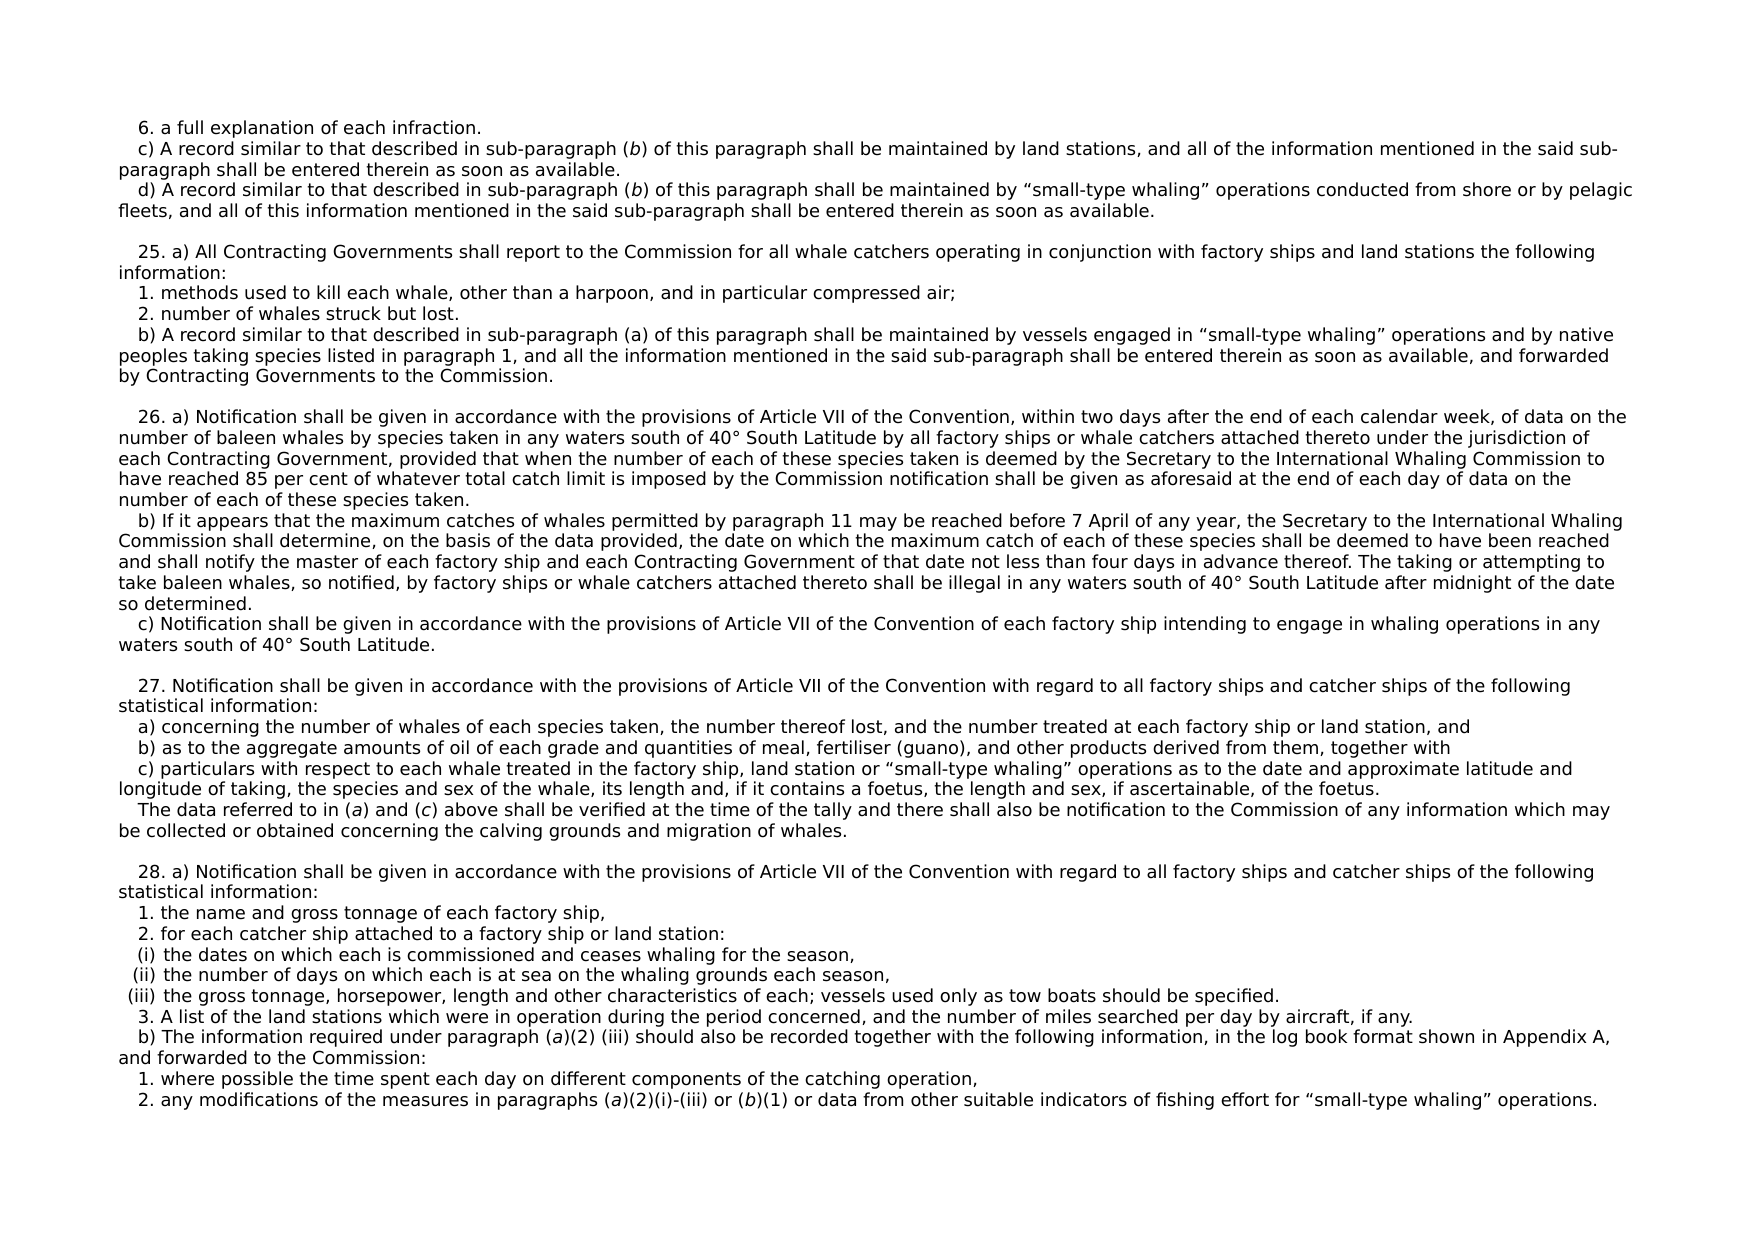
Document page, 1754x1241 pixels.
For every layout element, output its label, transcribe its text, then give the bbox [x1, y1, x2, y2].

text c) A record similar to that described in sub-paragraph (b) of this paragraph shall be maintained by land stations, and all of the information mentioned in the said sub-paragraph shall be entered therein as soon as available. [118, 139, 1636, 180]
text 28. a) Notification shall be given in accordance with the provisions of Article VII of the Convention with regard to all factory ships and catcher ships of the following statistical information: [118, 861, 1636, 903]
text 1. methods used to kill each whale, other than a harpoon, and in particular compressed air; [118, 283, 1636, 304]
text 25. a) All Contracting Governments shall report to the Commission for all whale catchers operating in conjunction with factory ships and land stations the following information: [118, 242, 1636, 283]
text b) If it appears that the maximum catches of whales permitted by paragraph 11 may be reached before 7 April of any year, the Secretary to the International Whaling Commission shall determine, on the basis of the data provided, the date on which the maximum catch of each of these species shall be deemed to have been reached and shall notify the master of each factory ship and each Contracting Government of that date not less than four days in advance thereof. The taking or attempting to take baleen whales, so notified, by factory ships or whale catchers attached thereto shall be illegal in any waters south of 40° South Latitude after midnight of the date so determined. [118, 511, 1636, 614]
text 27. Notification shall be given in accordance with the provisions of Article VII of the Convention with regard to all factory ships and catcher ships of the following statistical information: [118, 676, 1636, 717]
text b) The information required under paragraph (a)(2) (iii) should also be recorded together with the following information, in the log book format shown in Appendix A, and forwarded to the Commission: [118, 1027, 1636, 1069]
text The data referred to in (a) and (c) above shall be verified at the time of the tally and there shall also be notification to the Commission of any information which may be collected or obtained concerning the calving grounds and migration of whales. [118, 800, 1636, 841]
text c) Notification shall be given in accordance with the provisions of Article VII of the Convention of each factory ship intending to engage in whaling operations in any waters south of 40° South Latitude. [118, 614, 1636, 656]
text d) A record similar to that described in sub-paragraph (b) of this paragraph shall be maintained by “small-type whaling” operations conducted from shore or by pelagic fleets, and all of this information mentioned in the said sub-paragraph shall be entered therein as soon as available. [118, 180, 1636, 222]
text 2. number of whales struck but lost. [118, 304, 1636, 325]
text a) concerning the number of whales of each species taken, the number thereof lost, and the number treated at each factory ship or land station, and [118, 717, 1636, 738]
text (ii) the number of days on which each is at sea on the whaling grounds each season, [118, 965, 1636, 986]
text 1. where possible the time spent each day on different components of the catching operation, [118, 1069, 1636, 1089]
text (i) the dates on which each is commissioned and ceases whaling for the season, [118, 944, 1636, 965]
text 2. for each catcher ship attached to a factory ship or land station: [118, 924, 1636, 944]
text c) particulars with respect to each whale treated in the factory ship, land station or “small-type whaling” operations as to the date and approximate latitude and longitude of taking, the species and sex of the whale, its length and, if it contains a foetus, the length and sex, if ascertainable, of the foetus. [118, 758, 1636, 800]
text 26. a) Notification shall be given in accordance with the provisions of Article VII of the Convention, within two days after the end of each calendar week, of data on the number of baleen whales by species taken in any waters south of 40° South Latitude by all factory ships or whale catchers attached thereto under the jurisdiction of each Contracting Government, provided that when the number of each of these species taken is deemed by the Secretary to the International Whaling Commission to have reached 85 per cent of whatever total catch limit is imposed by the Commission notification shall be given as aforesaid at the end of each day of data on the number of each of these species taken. [118, 407, 1636, 511]
text b) as to the aggregate amounts of oil of each grade and quantities of meal, fertiliser (guano), and other products derived from them, together with [118, 738, 1636, 758]
text 6. a full explanation of each infraction. [118, 118, 1636, 139]
text b) A record similar to that described in sub-paragraph (a) of this paragraph shall be maintained by vessels engaged in “small-type whaling” operations and by native peoples taking species listed in paragraph 1, and all the information mentioned in the said sub-paragraph shall be entered therein as soon as available, and forwarded by Contracting Governments to the Commission. [118, 325, 1636, 387]
text 1. the name and gross tonnage of each factory ship, [118, 903, 1636, 924]
text 3. A list of the land stations which were in operation during the period concerned, and the number of miles searched per day by aircraft, if any. [118, 1007, 1636, 1027]
text (iii) the gross tonnage, horsepower, length and other characteristics of each; vessels used only as tow boats should be specified. [118, 986, 1636, 1007]
text 2. any modifications of the measures in paragraphs (a)(2)(i)-(iii) or (b)(1) or data from other suitable indicators of fishing effort for “small-type whaling” operations. [118, 1089, 1636, 1110]
